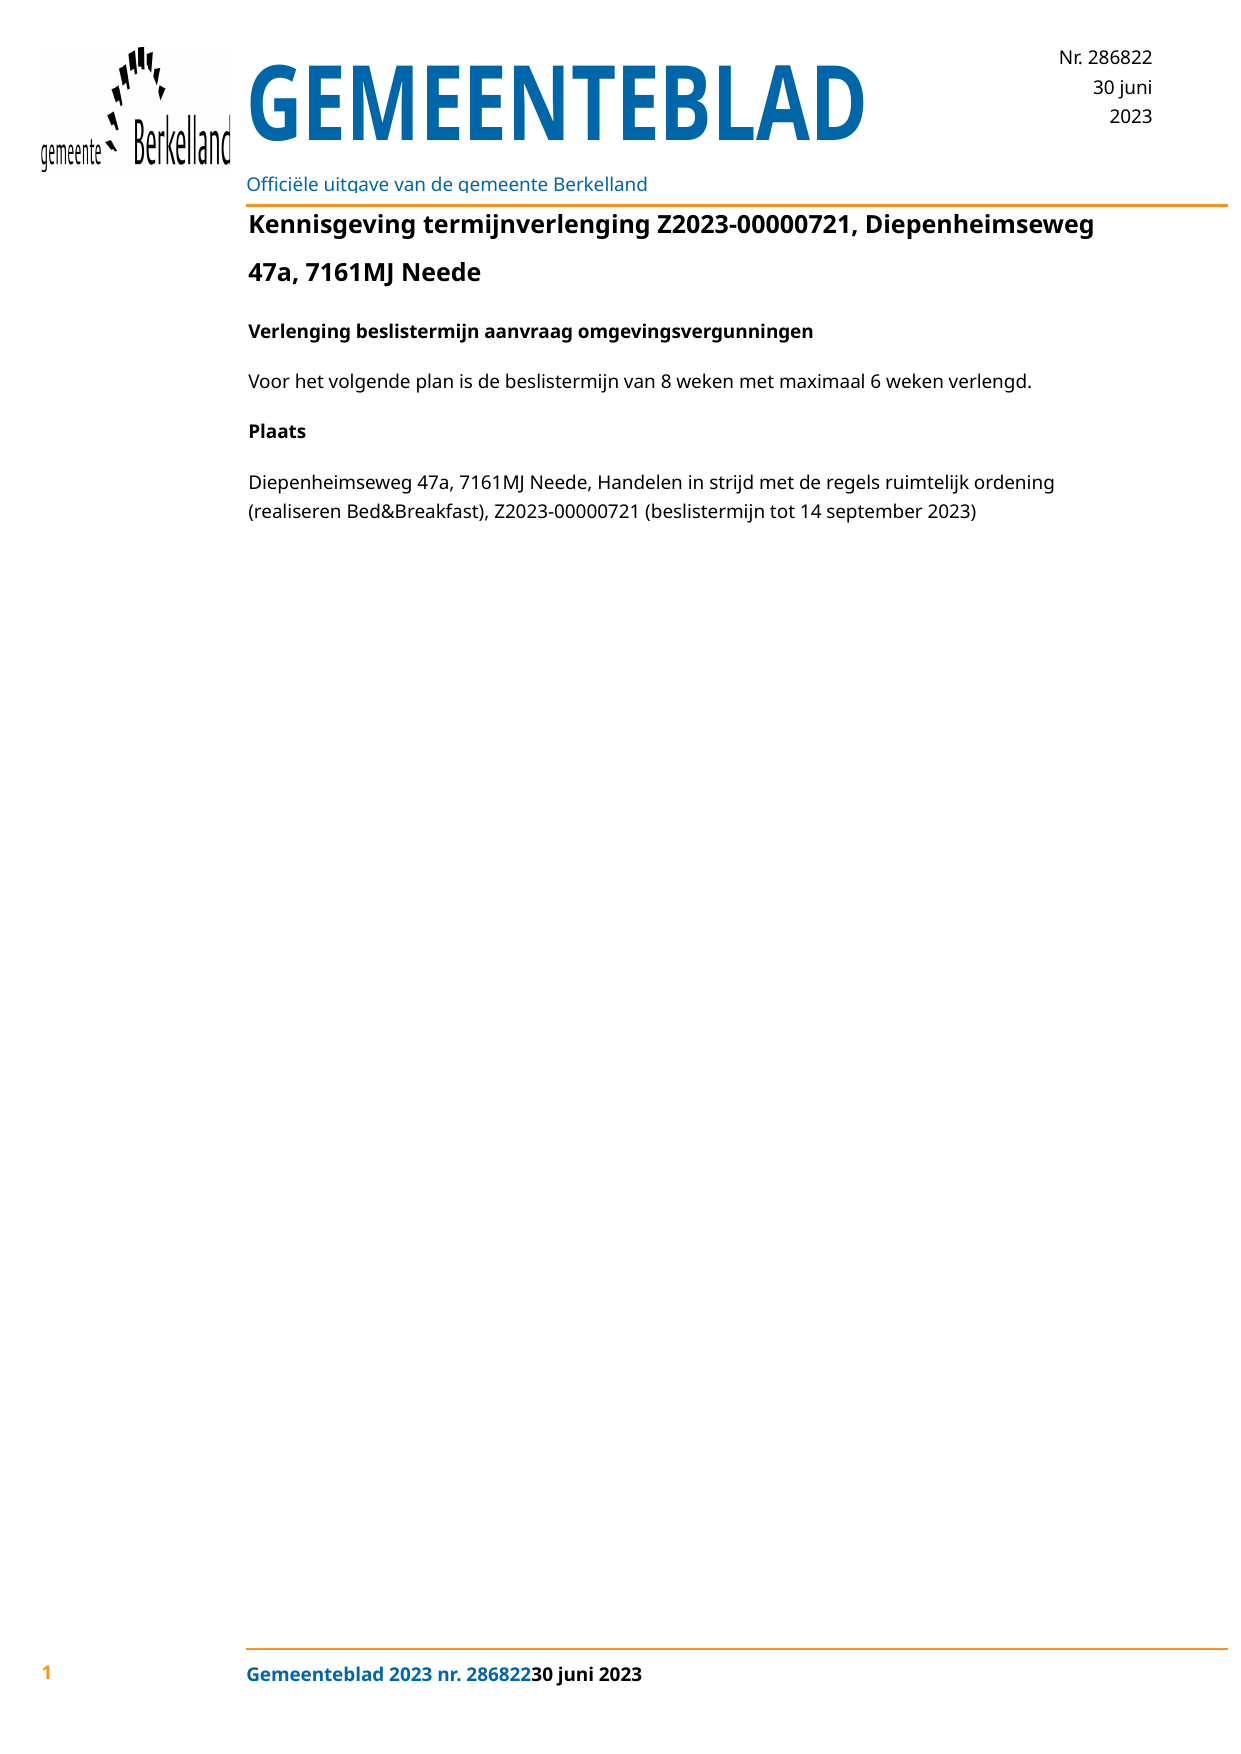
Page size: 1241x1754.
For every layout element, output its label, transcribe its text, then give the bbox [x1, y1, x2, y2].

text Plaats [248, 419, 1152, 444]
text Verlenging beslistermijn aanvraag omgevingsvergunningen [248, 318, 1152, 344]
text Voor het volgende plan is de beslistermijn van 8 weken met maximaal 6 weken verlengd. [248, 368, 1152, 394]
picture [41, 47, 231, 172]
text Diepenheimseweg 47a, 7161MJ Neede, Handelen in strijd met de regels ruimtelijk ordening (realiseren Bed&Breakfast), Z2023-00000721 (beslistermijn tot 14 september 2023) [248, 469, 1152, 524]
text Kennisgeving termijnverlenging Z2023-00000721, Diepenheimseweg 47a, 7161MJ Neede [248, 207, 1152, 288]
